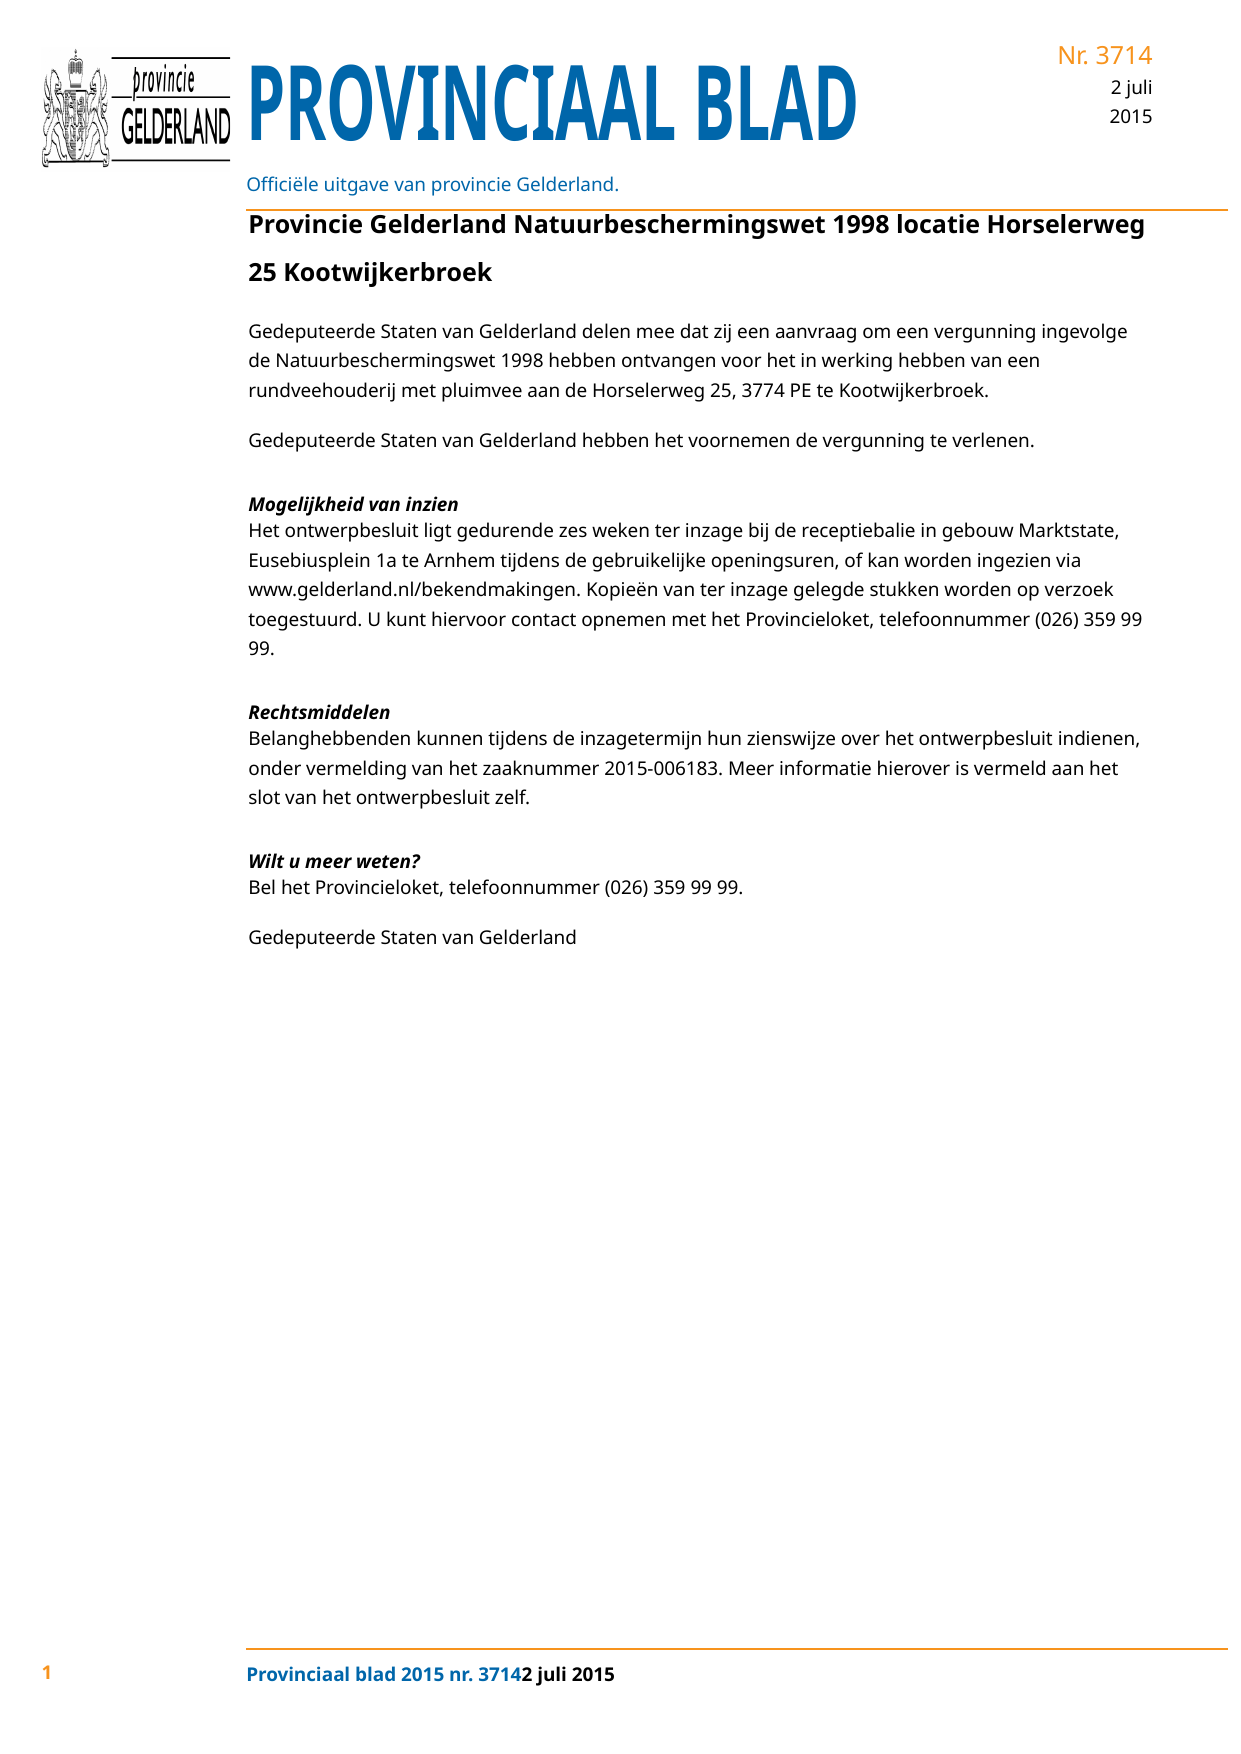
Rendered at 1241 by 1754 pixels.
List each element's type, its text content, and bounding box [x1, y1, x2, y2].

text Wilt u meer weten? [248, 848, 1152, 874]
text Rechtsmiddelen [248, 699, 1152, 725]
text Het ontwerpbesluit ligt gedurende zes weken ter inzage bij de receptiebalie in gebouw Marktstate, Eusebiusplein 1a te Arnhem tijdens de gebruikelijke openingsuren, of kan worden ingezien via www.gelderland.nl/bekendmakingen. Kopieën van ter inzage gelegde stukken worden op verzoek toegestuurd. U kunt hiervoor contact opnemen met het Provincieloket, telefoonnummer (026) 359 99 99. [248, 517, 1152, 661]
picture [41, 47, 231, 172]
text Gedeputeerde Staten van Gelderland hebben het voornemen de vergunning te verlenen. [248, 427, 1152, 453]
text Gedeputeerde Staten van Gelderland delen mee dat zij een aanvraag om een vergunning ingevolge de Natuurbeschermingswet 1998 hebben ontvangen voor het in werking hebben van een rundveehouderij met pluimvee aan de Horselerweg 25, 3774 PE te Kootwijkerbroek. [248, 318, 1152, 403]
text Mogelijkheid van inzien [248, 491, 1152, 517]
text Belanghebbenden kunnen tijdens de inzagetermijn hun zienswijze over het ontwerpbesluit indienen, onder vermelding van het zaaknummer 2015-006183. Meer informatie hierover is vermeld aan het slot van het ontwerpbesluit zelf. [248, 725, 1152, 810]
text Gedeputeerde Staten van Gelderland [248, 924, 1152, 950]
text Provincie Gelderland Natuurbeschermingswet 1998 locatie Horselerweg 25 Kootwijkerbroek [248, 211, 1152, 288]
text Bel het Provincieloket, telefoonnummer (026) 359 99 99. [248, 874, 1152, 900]
